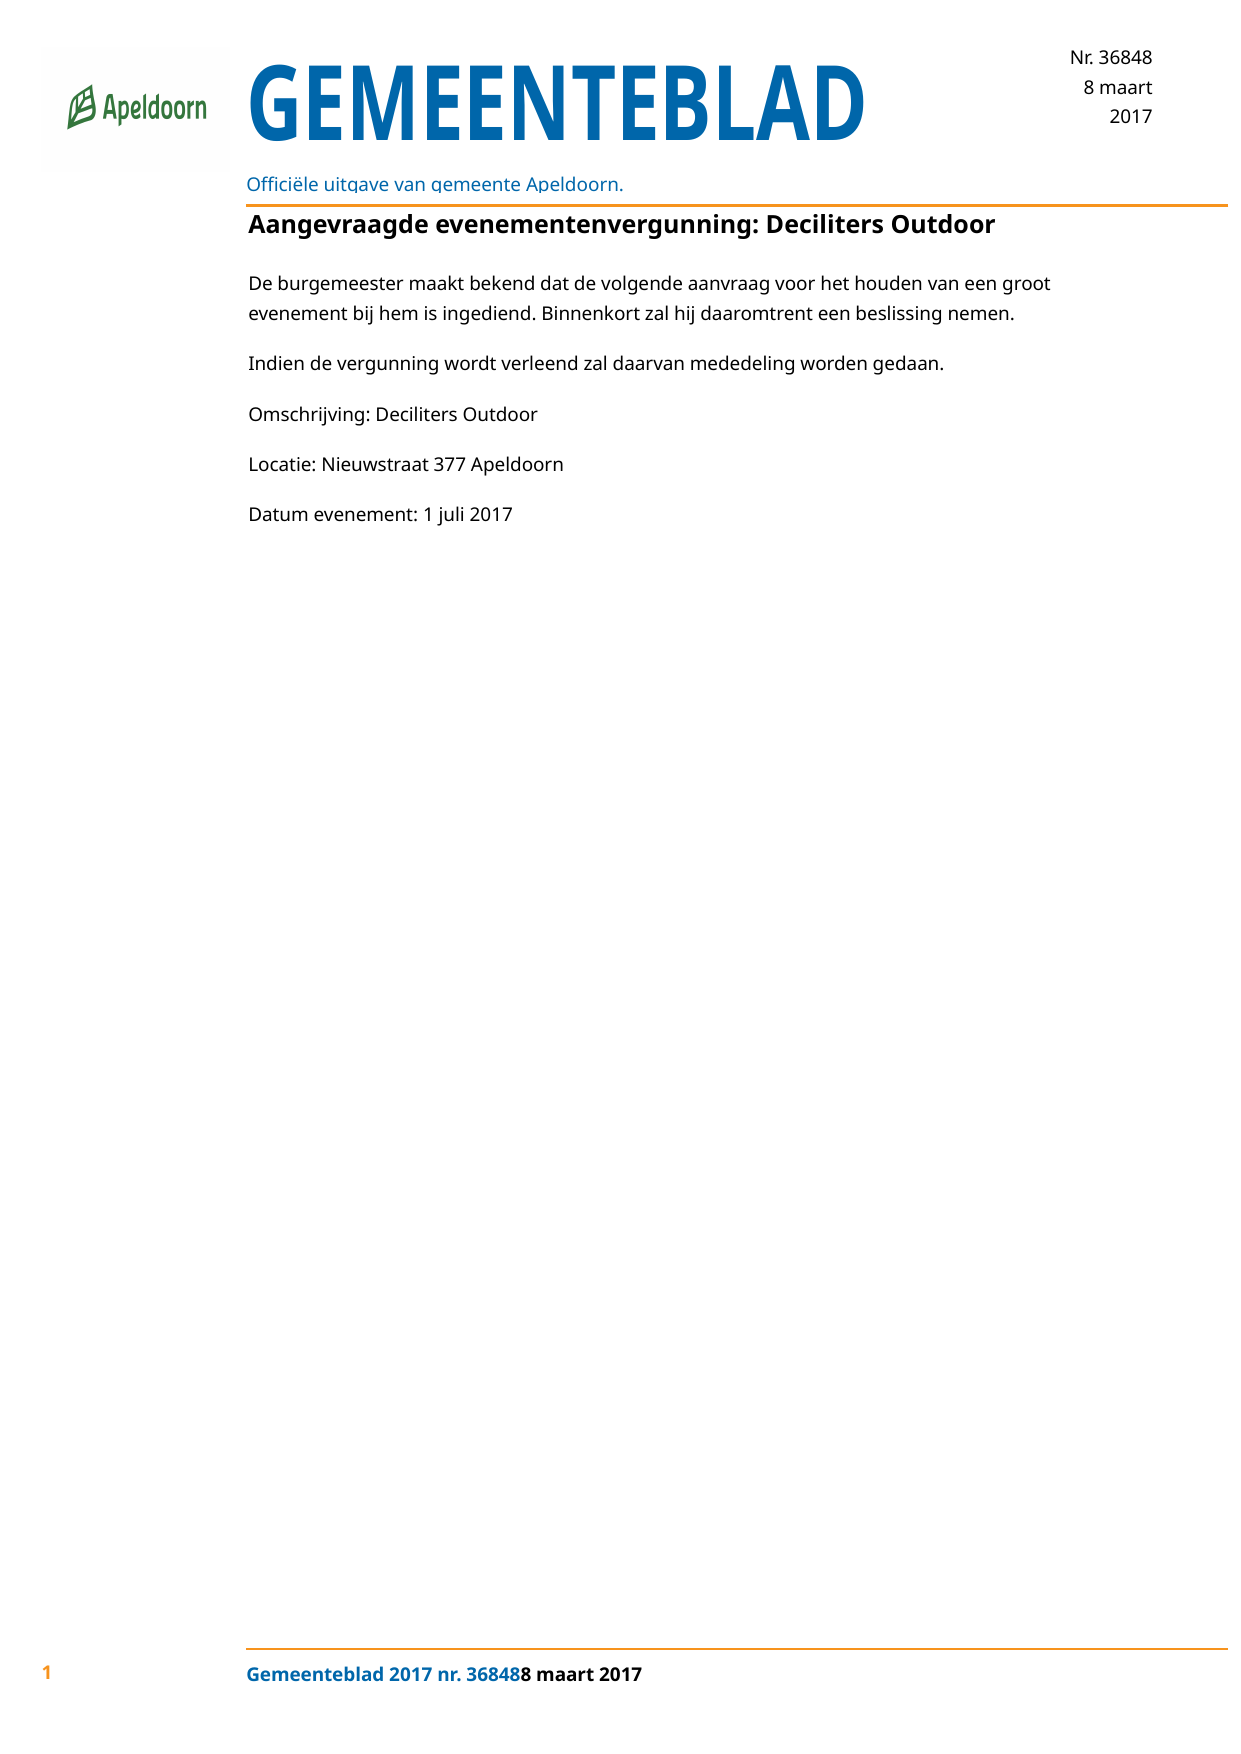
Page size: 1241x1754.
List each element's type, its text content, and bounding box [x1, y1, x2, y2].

text Aangevraagde evenementenvergunning: Deciliters Outdoor [248, 207, 1152, 241]
text Omschrijving: Deciliters Outdoor [248, 401, 1152, 426]
picture [41, 47, 231, 172]
text Indien de vergunning wordt verleend zal daarvan mededeling worden gedaan. [248, 350, 1152, 376]
text Locatie: Nieuwstraat 377 Apeldoorn [248, 451, 1152, 477]
text Datum evenement: 1 juli 2017 [248, 502, 1152, 527]
text De burgemeester maakt bekend dat de volgende aanvraag voor het houden van een groot evenement bij hem is ingediend. Binnenkort zal hij daaromtrent een beslissing nemen. [248, 270, 1152, 326]
